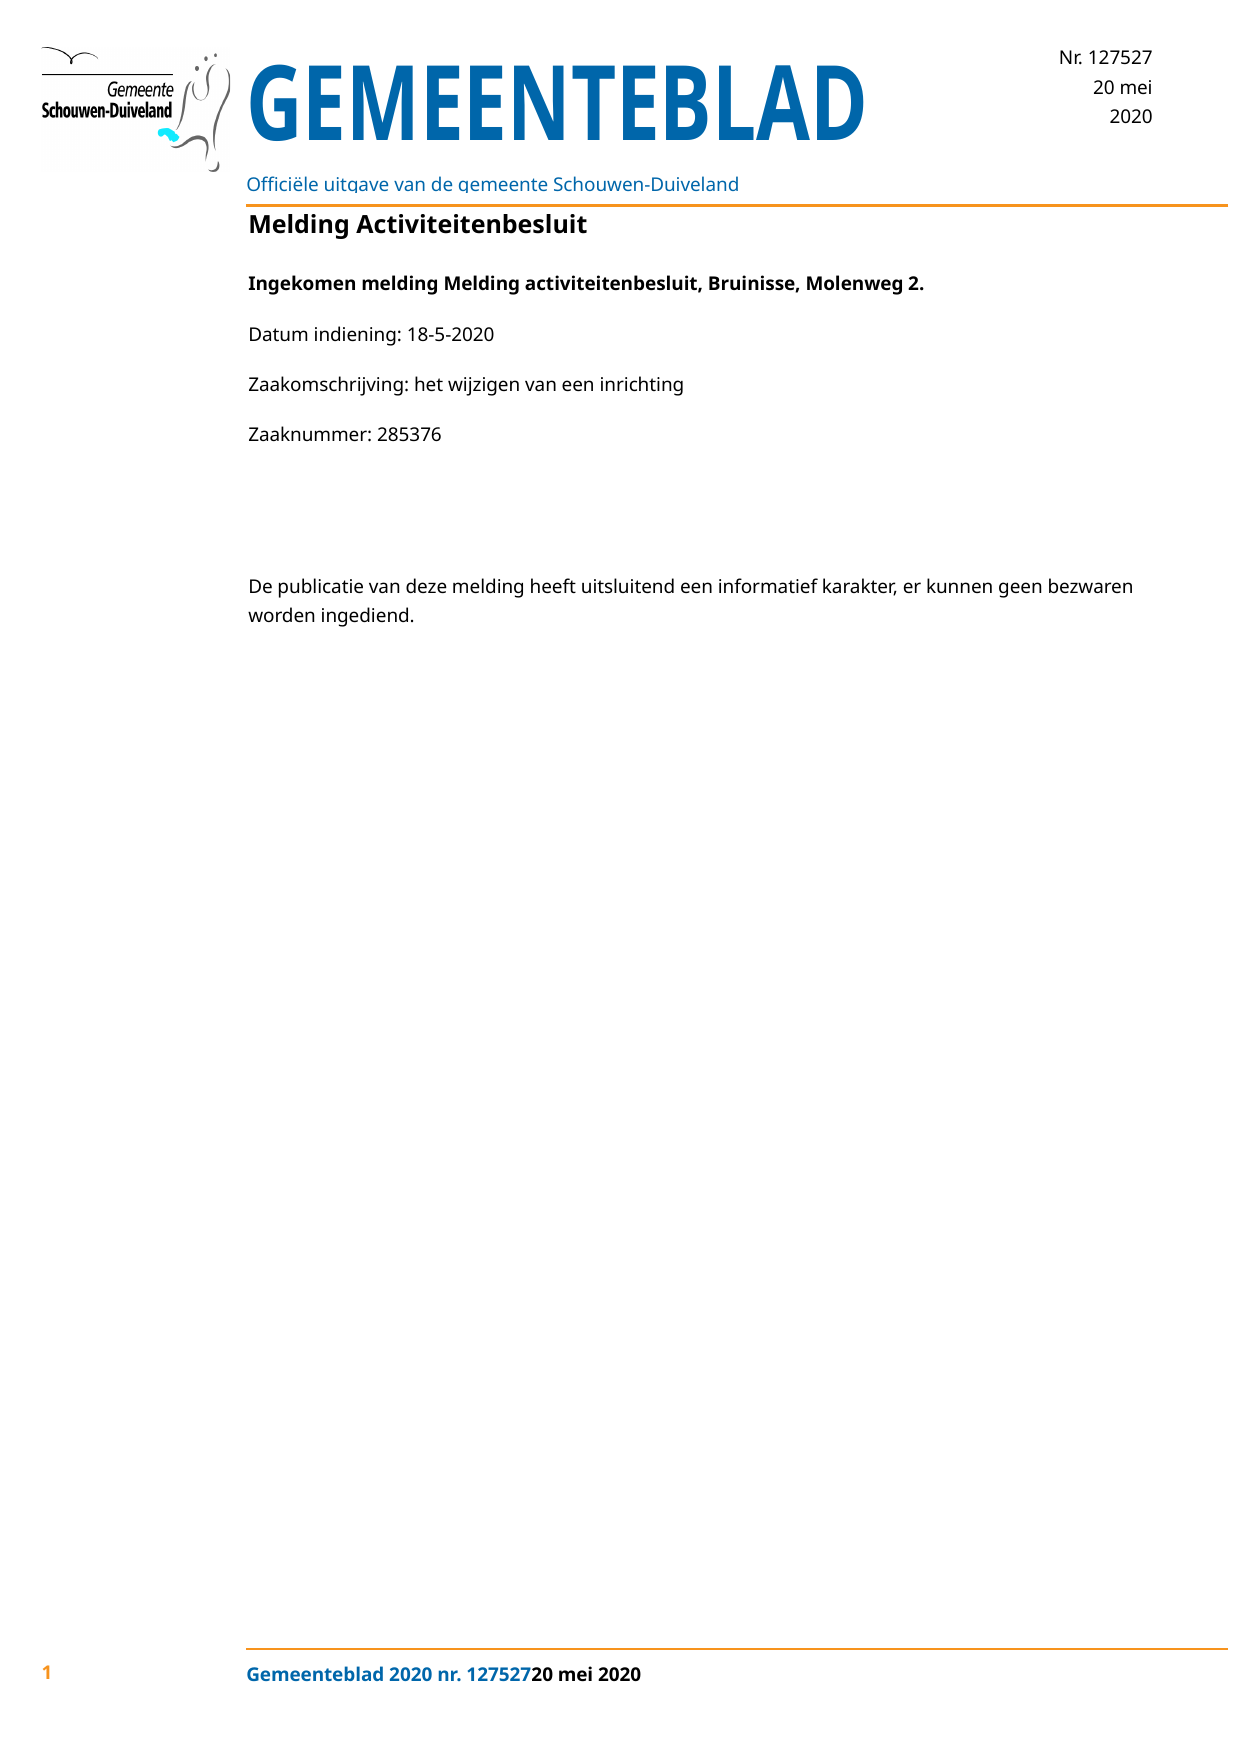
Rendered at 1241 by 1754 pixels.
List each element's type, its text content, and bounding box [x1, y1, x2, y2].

text Ingekomen melding Melding activiteitenbesluit, Bruinisse, Molenweg 2. [248, 270, 1152, 296]
text Datum indiening: 18-5-2020 [248, 321, 1152, 346]
text Zaakomschrijving: het wijzigen van een inrichting [248, 371, 1152, 397]
text Melding Activiteitenbesluit [248, 207, 1152, 241]
text Zaaknummer: 285376 [248, 422, 1152, 447]
text De publicatie van deze melding heeft uitsluitend een informatief karakter, er kunnen geen bezwaren worden ingediend. [248, 573, 1152, 628]
picture [41, 47, 231, 172]
